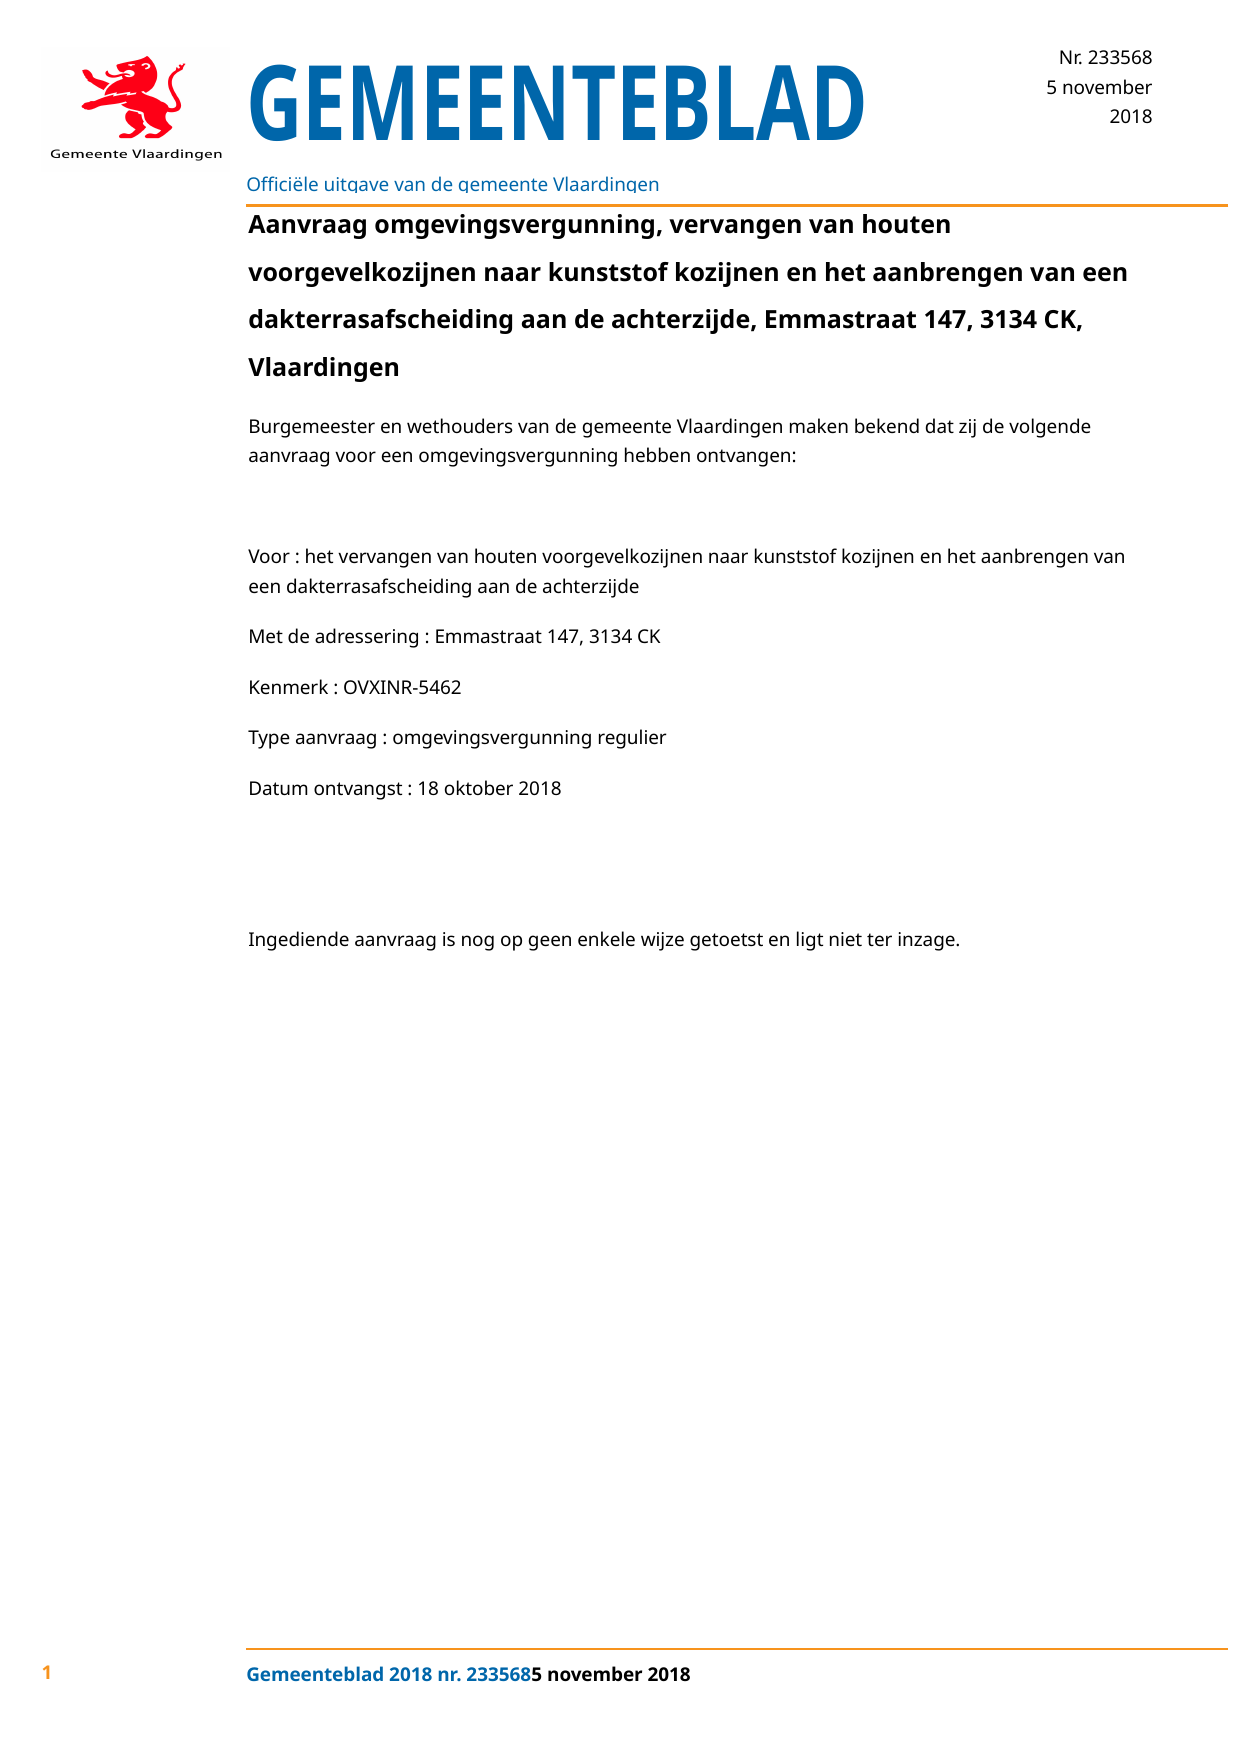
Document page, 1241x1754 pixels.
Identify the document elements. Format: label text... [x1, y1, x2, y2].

text Voor : het vervangen van houten voorgevelkozijnen naar kunststof kozijnen en het aanbrengen van een dakterrasafscheiding aan de achterzijde [248, 543, 1152, 599]
text Type aanvraag : omgevingsvergunning regulier [248, 724, 1152, 750]
text Kenmerk : OVXINR-5462 [248, 674, 1152, 700]
text Burgemeester en wethouders van de gemeente Vlaardingen maken bekend dat zij de volgende aanvraag voor een omgevingsvergunning hebben ontvangen: [248, 413, 1152, 468]
picture [41, 47, 231, 172]
text Ingediende aanvraag is nog op geen enkele wijze getoetst en ligt niet ter inzage. [248, 926, 1152, 952]
text Aanvraag omgevingsvergunning, vervangen van houten voorgevelkozijnen naar kunststof kozijnen en het aanbrengen van een dakterrasafscheiding aan de achterzijde, Emmastraat 147, 3134 CK, Vlaardingen [248, 207, 1152, 384]
text Met de adressering : Emmastraat 147, 3134 CK [248, 623, 1152, 649]
text Datum ontvangst : 18 oktober 2018 [248, 775, 1152, 801]
